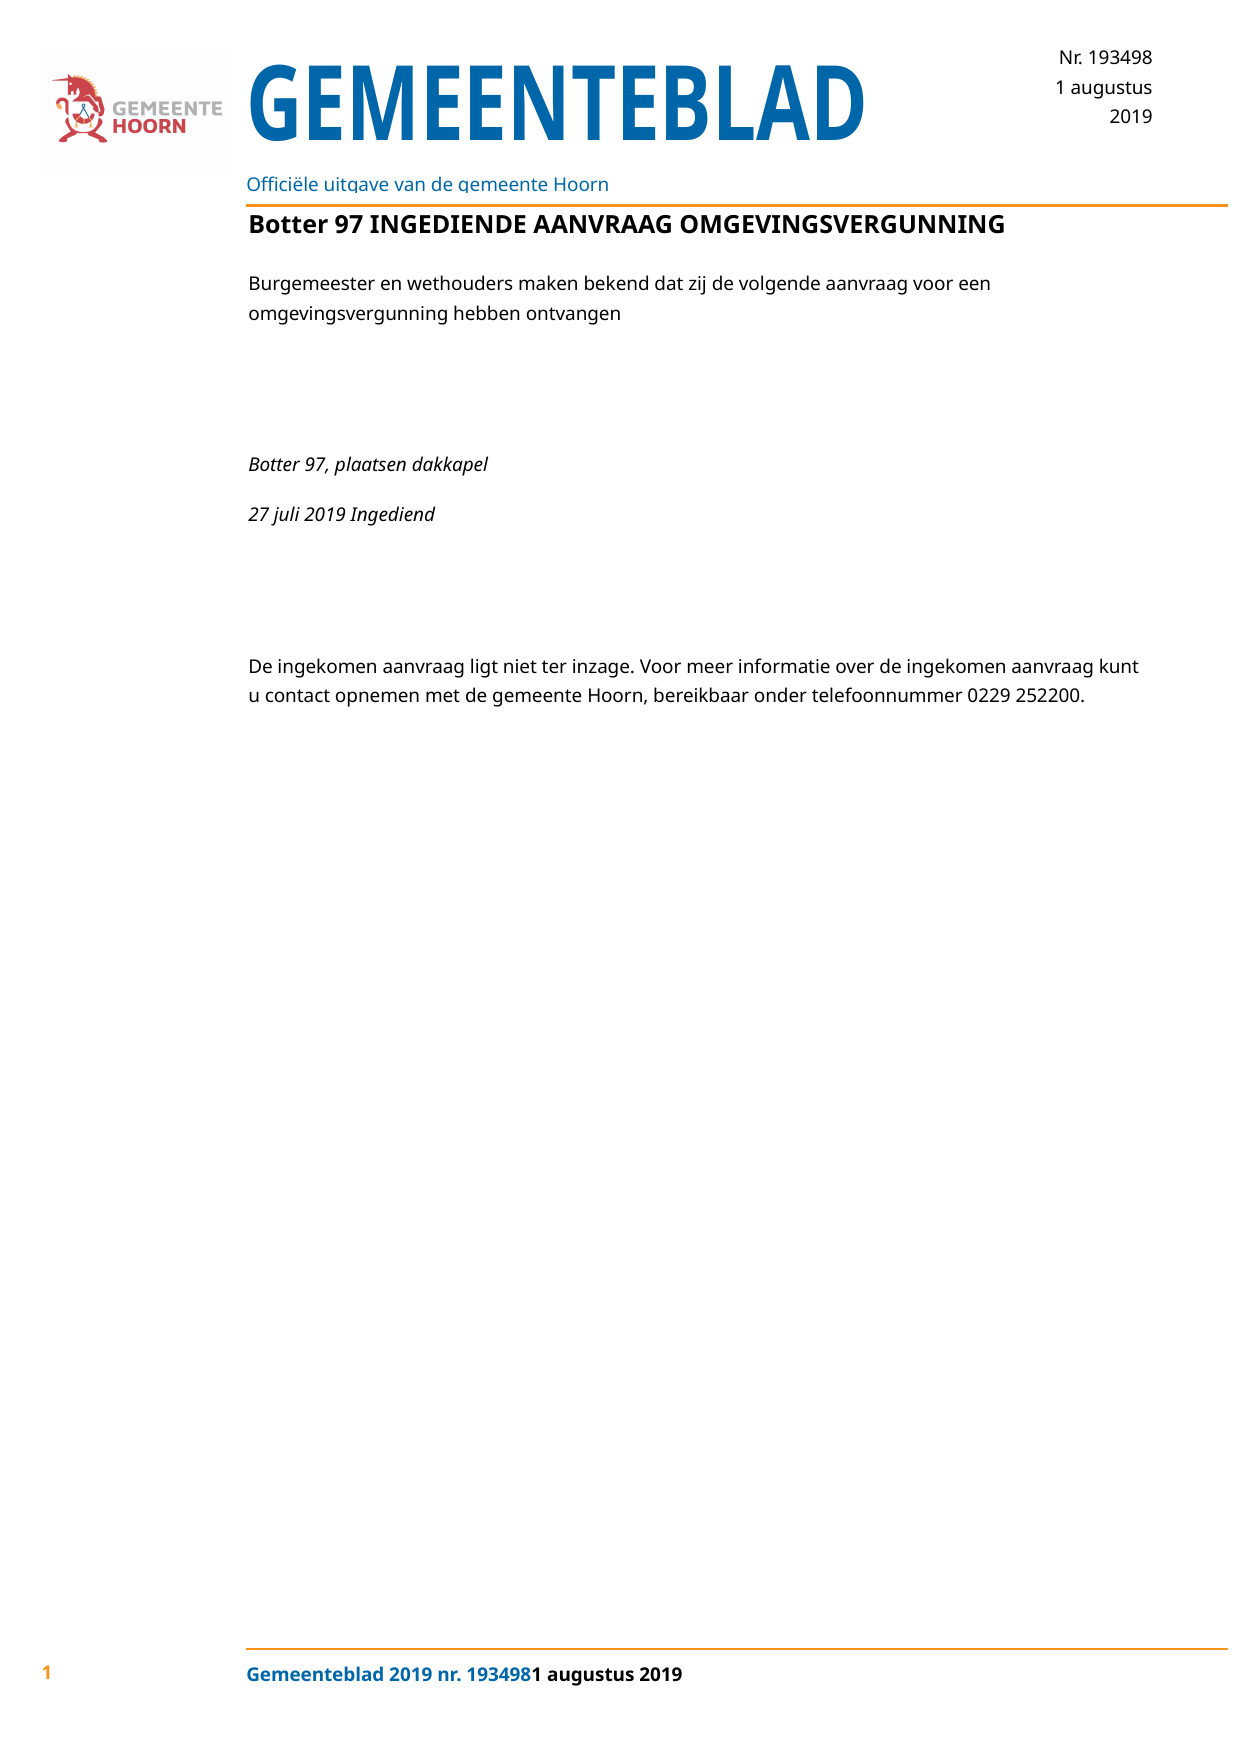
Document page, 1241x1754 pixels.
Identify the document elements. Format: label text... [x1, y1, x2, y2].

text Botter 97 INGEDIENDE AANVRAAG OMGEVINGSVERGUNNING [248, 207, 1152, 241]
text Botter 97, plaatsen dakkapel [248, 451, 1152, 477]
picture [41, 47, 231, 172]
text De ingekomen aanvraag ligt niet ter inzage. Voor meer informatie over de ingekomen aanvraag kunt u contact opnemen met de gemeente Hoorn, bereikbaar onder telefoonnummer 0229 252200. [248, 653, 1152, 708]
text 27 juli 2019 Ingediend [248, 502, 1152, 527]
text Burgemeester en wethouders maken bekend dat zij de volgende aanvraag voor een omgevingsvergunning hebben ontvangen [248, 270, 1152, 326]
